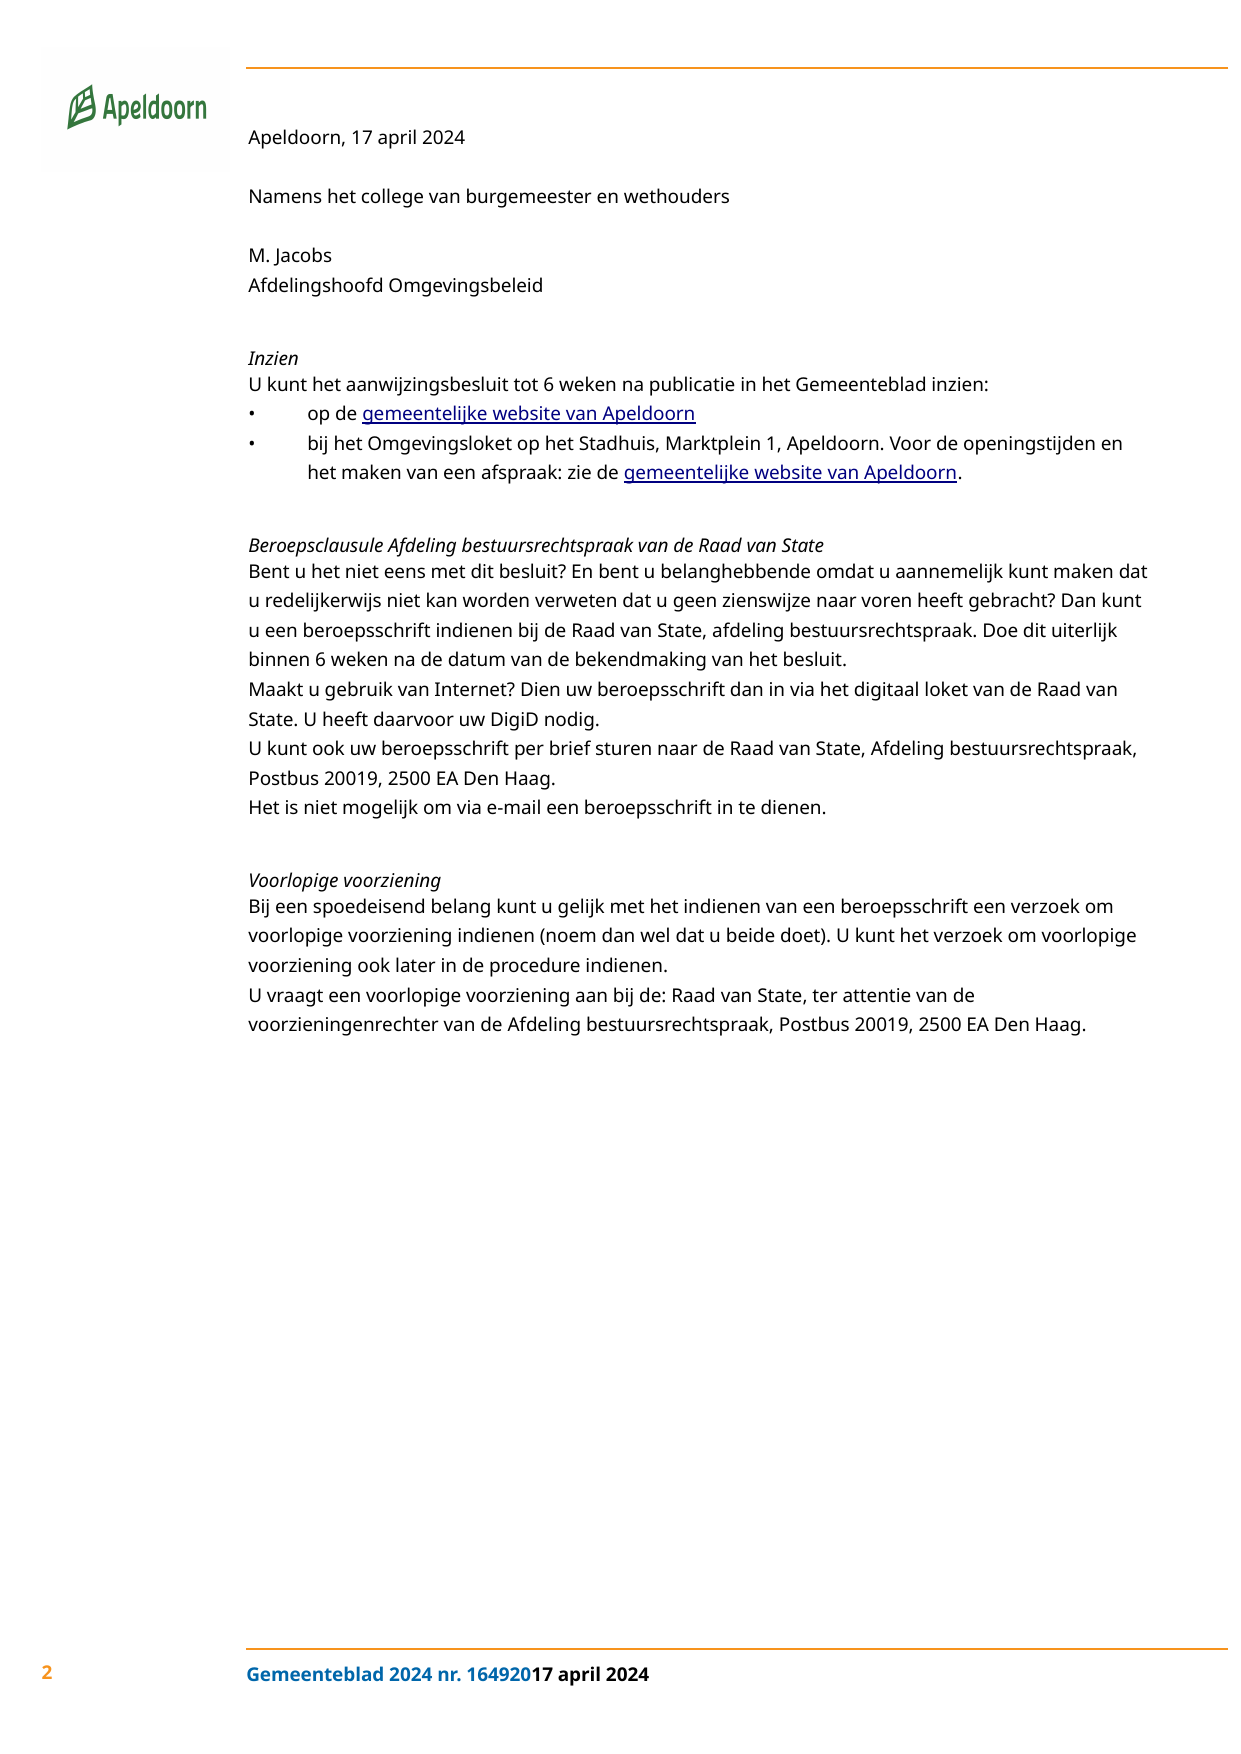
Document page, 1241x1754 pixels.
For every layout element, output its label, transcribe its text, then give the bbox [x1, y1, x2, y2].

picture [41, 47, 231, 172]
list bij het Omgevingsloket op het Stadhuis, Marktplein 1, Apeldoorn. Voor de openingstijden en het maken van een afspraak: zie de gemeentelijke website van Apeldoorn. [248, 430, 1152, 485]
text U vraagt een voorlopige voorziening aan bij de: Raad van State, ter attentie van de voorzieningenrechter van de Afdeling bestuursrechtspraak, Postbus 20019, 2500 EA Den Haag. [248, 982, 1152, 1037]
text M. Jacobs [248, 243, 1152, 268]
text Beroepsclausule Afdeling bestuursrechtspraak van de Raad van State [248, 532, 1152, 558]
text Apeldoorn, 17 april 2024 [248, 124, 1152, 150]
text Bent u het niet eens met dit besluit? En bent u belanghebbende omdat u aannemelijk kunt maken dat u redelijkerwijs niet kan worden verweten dat u geen zienswijze naar voren heeft gebracht? Dan kunt u een beroepsschrift indienen bij de Raad van State, afdeling bestuursrechtspraak. Doe dit uiterlijk binnen 6 weken na de datum van de bekendmaking van het besluit. [248, 558, 1152, 672]
text U kunt ook uw beroepsschrift per brief sturen naar de Raad van State, Afdeling bestuursrechtspraak, Postbus 20019, 2500 EA Den Haag. [248, 735, 1152, 791]
text Het is niet mogelijk om via e-mail een beroepsschrift in te dienen. [248, 794, 1152, 820]
text Voorlopige voorziening [248, 867, 1152, 893]
list op de gemeentelijke website van Apeldoorn [248, 400, 1152, 426]
text Bij een spoedeisend belang kunt u gelijk met het indienen van een beroepsschrift een verzoek om voorlopige voorziening indienen (noem dan wel dat u beide doet). U kunt het verzoek om voorlopige voorziening ook later in de procedure indienen. [248, 893, 1152, 978]
text U kunt het aanwijzingsbesluit tot 6 weken na publicatie in het Gemeenteblad inzien: [248, 371, 1152, 396]
text Maakt u gebruik van Internet? Dien uw beroepsschrift dan in via het digitaal loket van de Raad van State. U heeft daarvoor uw DigiD nodig. [248, 676, 1152, 732]
text Namens het college van burgemeester en wethouders [248, 183, 1152, 209]
text Inzien [248, 345, 1152, 371]
text Afdelingshoofd Omgevingsbeleid [248, 272, 1152, 298]
